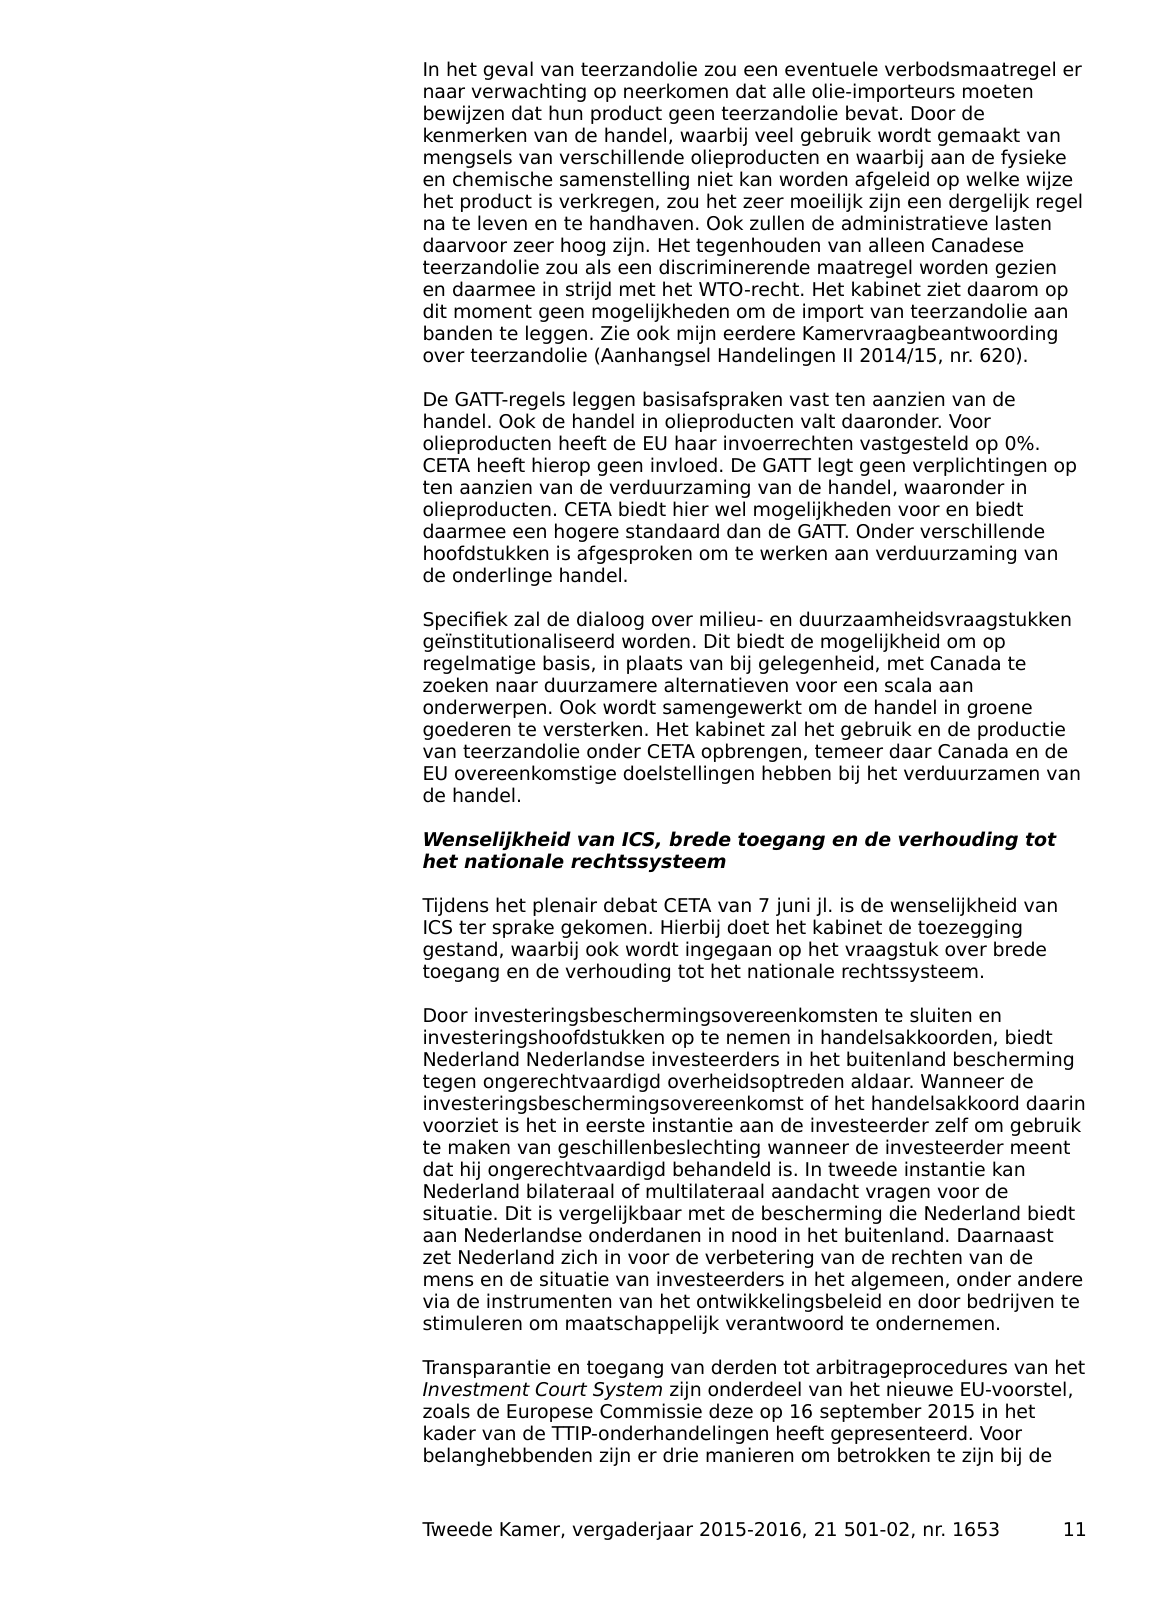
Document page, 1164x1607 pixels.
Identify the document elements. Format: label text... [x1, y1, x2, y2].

text Specifiek zal de dialoog over milieu- en duurzaamheidsvraagstukken geïnstitutionaliseerd worden. Dit biedt de mogelijkheid om op regelmatige basis, in plaats van bij gelegenheid, met Canada te zoeken naar duurzamere alternatieven voor een scala aan onderwerpen. Ook wordt samengewerkt om de handel in groene goederen te versterken. Het kabinet zal het gebruik en de productie van teerzandolie onder CETA opbrengen, temeer daar Canada en de EU overeenkomstige doelstellingen hebben bij het verduurzamen van de handel. [422, 609, 1087, 807]
text Door investeringsbeschermingsovereenkomsten te sluiten en investeringshoofdstukken op te nemen in handelsakkoorden, biedt Nederland Nederlandse investeerders in het buitenland bescherming tegen ongerechtvaardigd overheidsoptreden aldaar. Wanneer de investeringsbeschermingsovereenkomst of het handelsakkoord daarin voorziet is het in eerste instantie aan de investeerder zelf om gebruik te maken van geschillenbeslechting wanneer de investeerder meent dat hij ongerechtvaardigd behandeld is. In tweede instantie kan Nederland bilateraal of multilateraal aandacht vragen voor de situatie. Dit is vergelijkbaar met de bescherming die Nederland biedt aan Nederlandse onderdanen in nood in het buitenland. Daarnaast zet Nederland zich in voor de verbetering van de rechten van de mens en de situatie van investeerders in het algemeen, onder andere via de instrumenten van het ontwikkelingsbeleid en door bedrijven te stimuleren om maatschappelijk verantwoord te ondernemen. [422, 1005, 1087, 1335]
text Transparantie en toegang van derden tot arbitrageprocedures van het Investment Court System zijn onderdeel van het nieuwe EU-voorstel, zoals de Europese Commissie deze op 16 september 2015 in het kader van de TTIP-onderhandelingen heeft gepresenteerd. Voor belanghebbenden zijn er drie manieren om betrokken te zijn bij de [422, 1357, 1087, 1467]
text In het geval van teerzandolie zou een eventuele verbodsmaatregel er naar verwachting op neerkomen dat alle olie-importeurs moeten bewijzen dat hun product geen teerzandolie bevat. Door de kenmerken van de handel, waarbij veel gebruik wordt gemaakt van mengsels van verschillende olieproducten en waarbij aan de fysieke en chemische samenstelling niet kan worden afgeleid op welke wijze het product is verkregen, zou het zeer moeilijk zijn een dergelijk regel na te leven en te handhaven. Ook zullen de administratieve lasten daarvoor zeer hoog zijn. Het tegenhouden van alleen Canadese teerzandolie zou als een discriminerende maatregel worden gezien en daarmee in strijd met het WTO-recht. Het kabinet ziet daarom op dit moment geen mogelijkheden om de import van teerzandolie aan banden te leggen. Zie ook mijn eerdere Kamervraagbeantwoording over teerzandolie (Aanhangsel Handelingen II 2014/15, nr. 620). [422, 59, 1087, 367]
text De GATT-regels leggen basisafspraken vast ten aanzien van de handel. Ook de handel in olieproducten valt daaronder. Voor olieproducten heeft de EU haar invoerrechten vastgesteld op 0%. CETA heeft hierop geen invloed. De GATT legt geen verplichtingen op ten aanzien van de verduurzaming van de handel, waaronder in olieproducten. CETA biedt hier wel mogelijkheden voor en biedt daarmee een hogere standaard dan de GATT. Onder verschillende hoofdstukken is afgesproken om te werken aan verduurzaming van de onderlinge handel. [422, 389, 1087, 587]
text Tijdens het plenair debat CETA van 7 juni jl. is de wenselijkheid van ICS ter sprake gekomen. Hierbij doet het kabinet de toezegging gestand, waarbij ook wordt ingegaan op het vraagstuk over brede toegang en de verhouding tot het nationale rechtssysteem. [422, 895, 1087, 983]
subtitle Wenselijkheid van ICS, brede toegang en de verhouding tot het nationale rechtssysteem [422, 829, 1087, 873]
